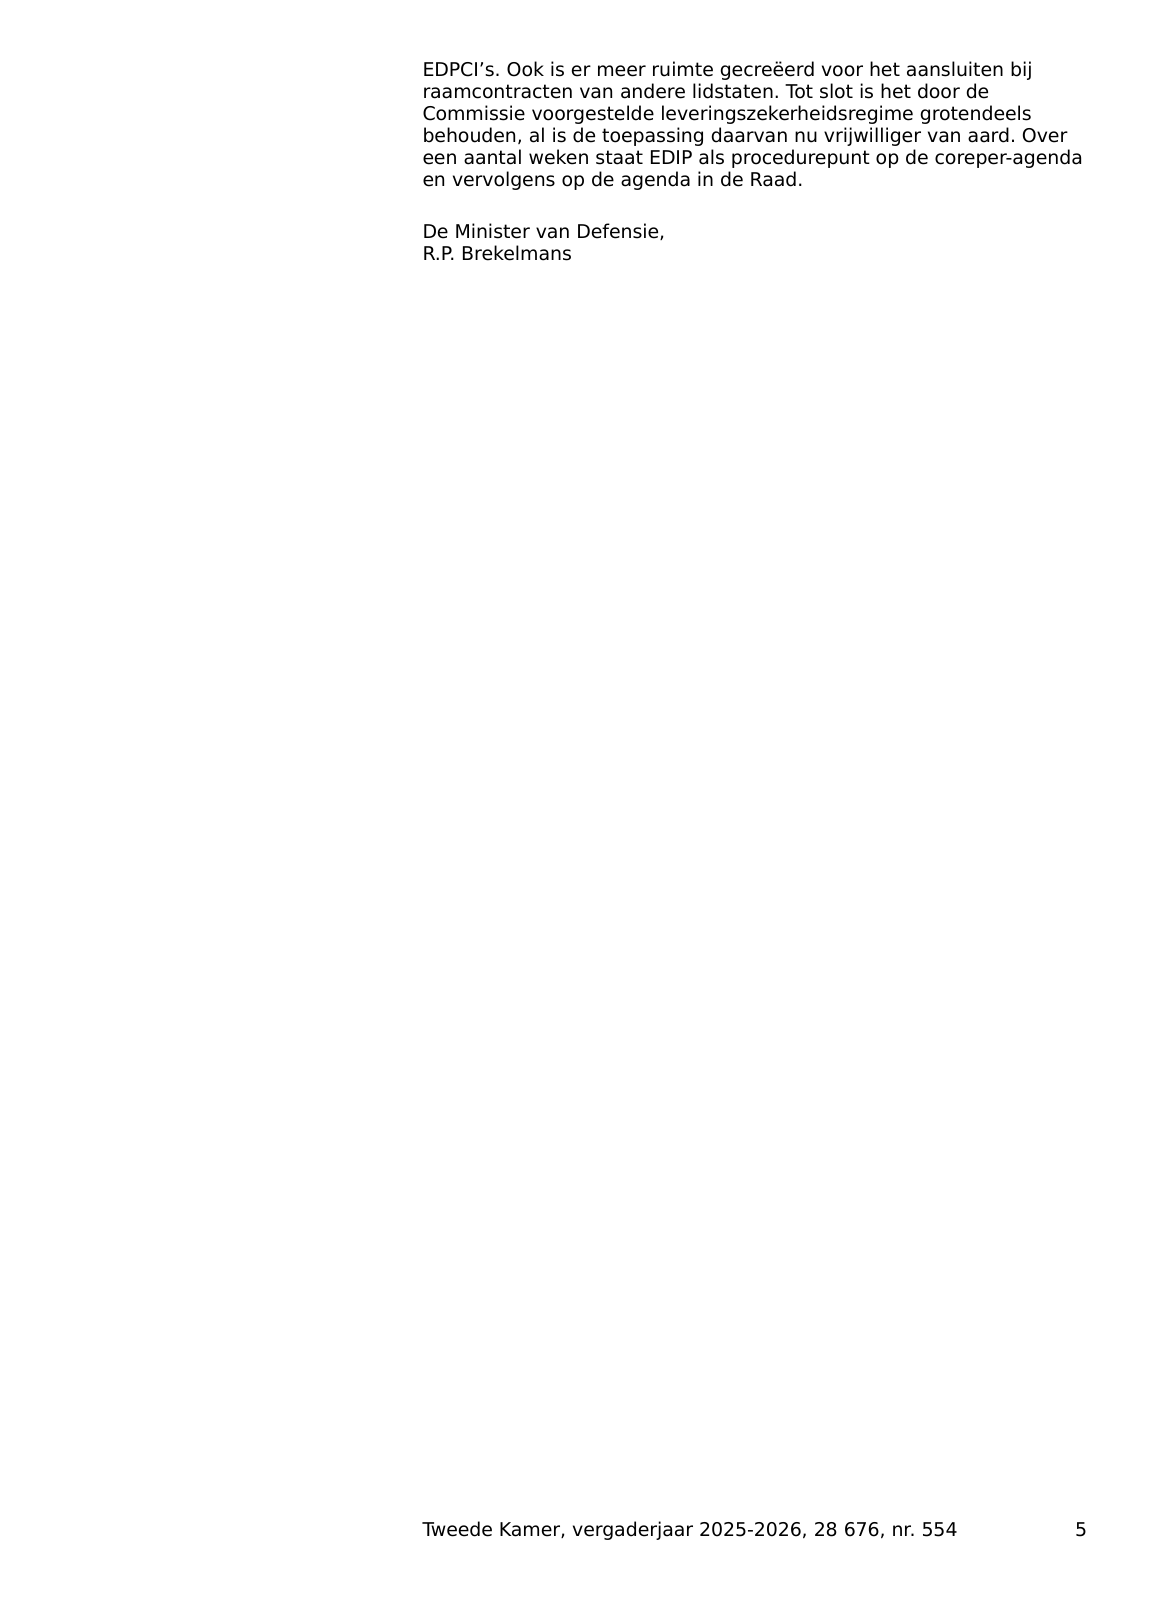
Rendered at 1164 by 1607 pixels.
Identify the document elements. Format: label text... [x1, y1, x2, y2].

text EDPCI’s. Ook is er meer ruimte gecreëerd voor het aansluiten bij raamcontracten van andere lidstaten. Tot slot is het door de Commissie voorgestelde leveringszekerheidsregime grotendeels behouden, al is de toepassing daarvan nu vrijwilliger van aard. Over een aantal weken staat EDIP als procedurepunt op de coreper-agenda en vervolgens op de agenda in de Raad. [422, 59, 1087, 191]
text De Minister van Defensie, R.P. Brekelmans [422, 221, 1087, 265]
